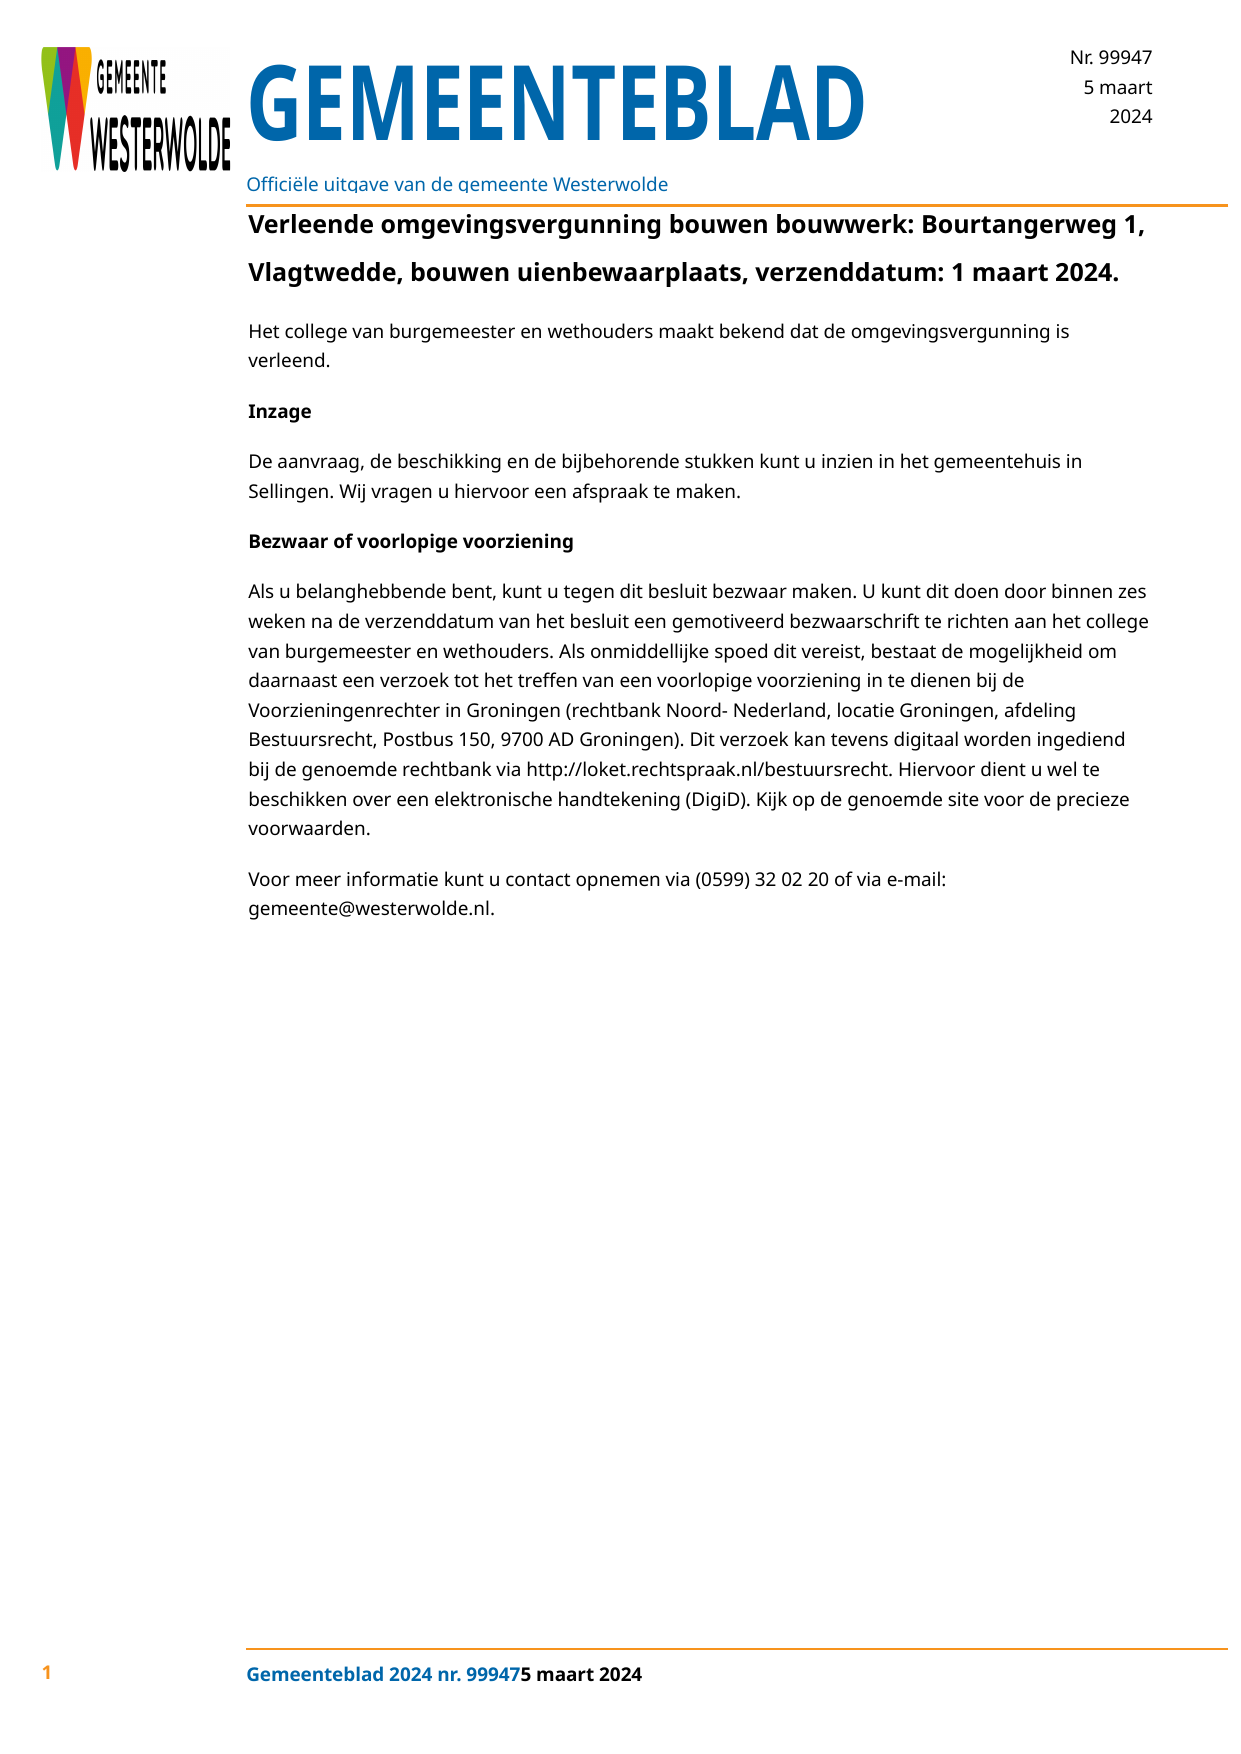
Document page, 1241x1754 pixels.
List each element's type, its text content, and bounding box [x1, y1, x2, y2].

text Als u belanghebbende bent, kunt u tegen dit besluit bezwaar maken. U kunt dit doen door binnen zes weken na de verzenddatum van het besluit een gemotiveerd bezwaarschrift te richten aan het college van burgemeester en wethouders. Als onmiddellijke spoed dit vereist, bestaat de mogelijkheid om daarnaast een verzoek tot het treffen van een voorlopige voorziening in te dienen bij de Voorzieningenrechter in Groningen (rechtbank Noord- Nederland, locatie Groningen, afdeling Bestuursrecht, Postbus 150, 9700 AD Groningen). Dit verzoek kan tevens digitaal worden ingediend bij de genoemde rechtbank via http://loket.rechtspraak.nl/bestuursrecht. Hiervoor dient u wel te beschikken over een elektronische handtekening (DigiD). Kijk op de genoemde site voor de precieze voorwaarden. [248, 579, 1152, 841]
text Voor meer informatie kunt u contact opnemen via (0599) 32 02 20 of via e-mail: gemeente@westerwolde.nl. [248, 866, 1152, 921]
text Inzage [248, 398, 1152, 424]
text Verleende omgevingsvergunning bouwen bouwwerk: Bourtangerweg 1, Vlagtwedde, bouwen uienbewaarplaats, verzenddatum: 1 maart 2024. [248, 207, 1152, 288]
text De aanvraag, de beschikking en de bijbehorende stukken kunt u inzien in het gemeentehuis in Sellingen. Wij vragen u hiervoor een afspraak te maken. [248, 448, 1152, 504]
text Bezwaar of voorlopige voorziening [248, 528, 1152, 554]
picture [41, 47, 231, 172]
text Het college van burgemeester en wethouders maakt bekend dat de omgevingsvergunning is verleend. [248, 318, 1152, 373]
